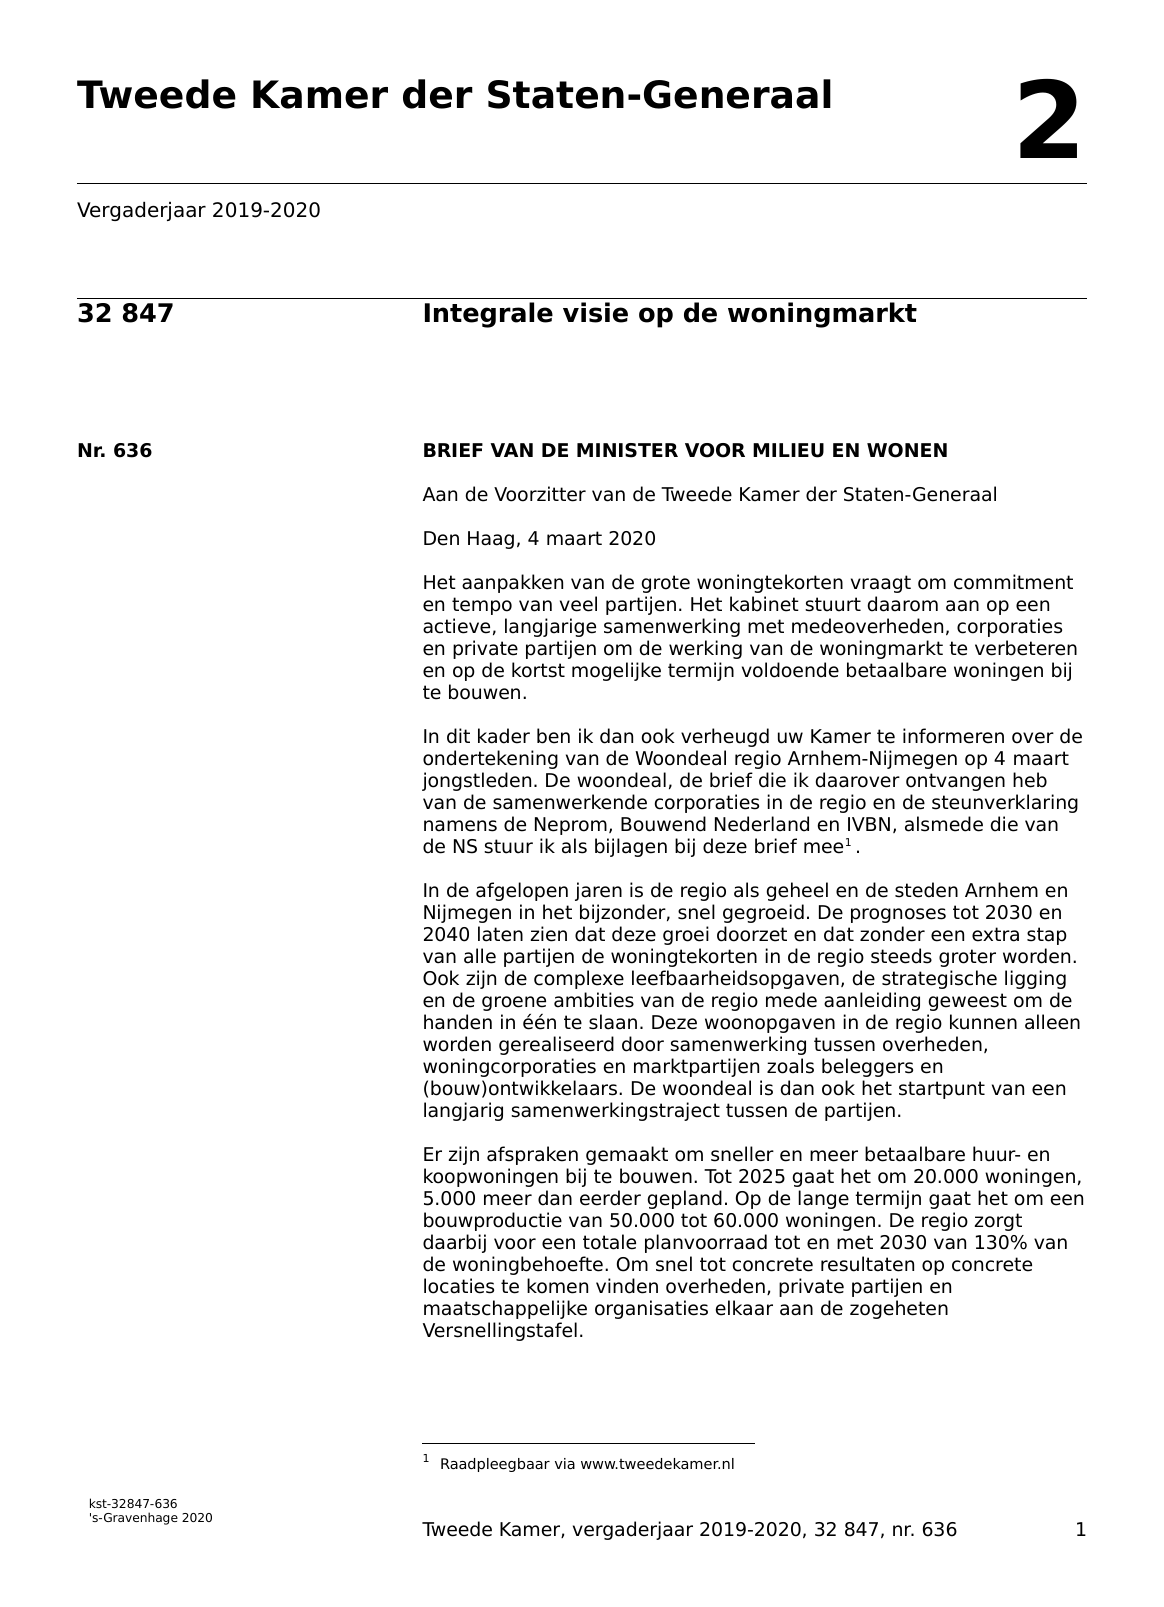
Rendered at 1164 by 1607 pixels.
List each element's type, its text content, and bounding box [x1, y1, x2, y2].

text Raadpleegbaar via www.tweedekamer.nl [422, 1452, 1087, 1474]
text Het aanpakken van de grote woningtekorten vraagt om commitment en tempo van veel partijen. Het kabinet stuurt daarom aan op een actieve, langjarige samenwerking met medeoverheden, corporaties en private partijen om de werking van de woningmarkt te verbeteren en op de kortst mogelijke termijn voldoende betaalbare woningen bij te bouwen. [422, 572, 1087, 704]
subtitle 32 847 Integrale visie op de woningmarkt [77, 299, 1087, 329]
text kst-32847-636 [88, 1497, 323, 1511]
table_cell Vergaderjaar 2019-2020 [77, 184, 1087, 298]
subtitle Nr. 636 BRIEF VAN DE MINISTER VOOR MILIEU EN WONEN [77, 440, 1087, 462]
text In dit kader ben ik dan ook verheugd uw Kamer te informeren over de ondertekening van de Woondeal regio Arnhem-Nijmegen op 4 maart jongstleden. De woondeal, de brief die ik daarover ontvangen heb van de samenwerkende corporaties in de regio en de steunverklaring namens de Neprom, Bouwend Nederland en IVBN, alsmede die van de NS stuur ik als bijlagen bij deze brief mee. [422, 726, 1087, 858]
table_header Tweede Kamer der Staten-Generaal [77, 59, 886, 183]
table_header 2 [886, 59, 1087, 183]
text 's-Gravenhage 2020 [88, 1511, 323, 1525]
text Aan de Voorzitter van de Tweede Kamer der Staten-Generaal [422, 484, 1087, 506]
text In de afgelopen jaren is de regio als geheel en de steden Arnhem en Nijmegen in het bijzonder, snel gegroeid. De prognoses tot 2030 en 2040 laten zien dat deze groei doorzet en dat zonder een extra stap van alle partijen de woningtekorten in de regio steeds groter worden. Ook zijn de complexe leefbaarheidsopgaven, de strategische ligging en de groene ambities van de regio mede aanleiding geweest om de handen in één te slaan. Deze woonopgaven in de regio kunnen alleen worden gerealiseerd door samenwerking tussen overheden, woningcorporaties en marktpartijen zoals beleggers en (bouw)ontwikkelaars. De woondeal is dan ook het startpunt van een langjarig samenwerkingstraject tussen de partijen. [422, 880, 1087, 1122]
text Er zijn afspraken gemaakt om sneller en meer betaalbare huur- en koopwoningen bij te bouwen. Tot 2025 gaat het om 20.000 woningen, 5.000 meer dan eerder gepland. Op de lange termijn gaat het om een bouwproductie van 50.000 tot 60.000 woningen. De regio zorgt daarbij voor een totale planvoorraad tot en met 2030 van 130% van de woningbehoefte. Om snel tot concrete resultaten op concrete locaties te komen vinden overheden, private partijen en maatschappelijke organisaties elkaar aan de zogeheten Versnellingstafel. [422, 1144, 1087, 1342]
text Den Haag, 4 maart 2020 [422, 528, 1087, 550]
